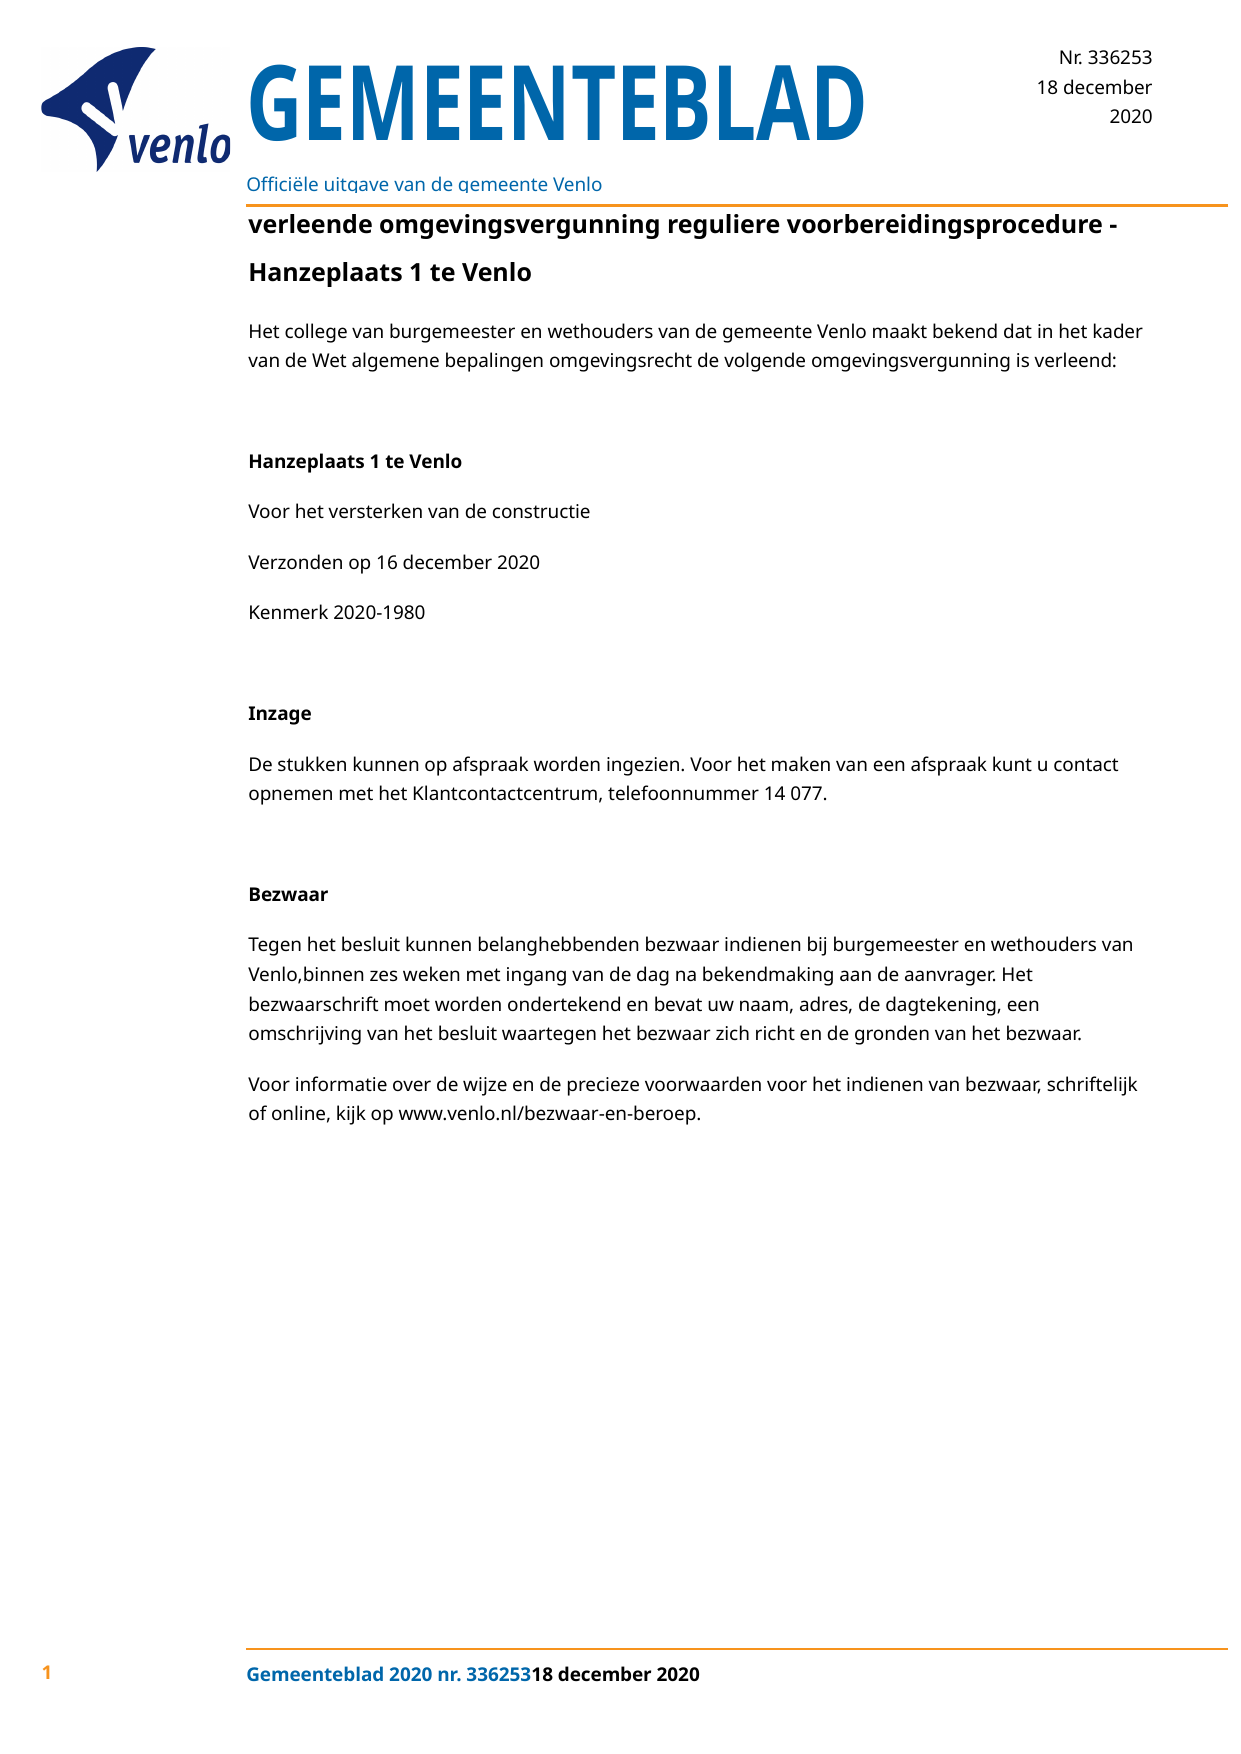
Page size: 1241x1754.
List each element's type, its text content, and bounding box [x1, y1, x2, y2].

text Bezwaar [248, 881, 1152, 907]
text De stukken kunnen op afspraak worden ingezien. Voor het maken van een afspraak kunt u contact opnemen met het Klantcontactcentrum, telefoonnummer 14 077. [248, 751, 1152, 806]
text Tegen het besluit kunnen belanghebbenden bezwaar indienen bij burgemeester en wethouders van Venlo,binnen zes weken met ingang van de dag na bekendmaking aan de aanvrager. Het bezwaarschrift moet worden ondertekend en bevat uw naam, adres, de dagtekening, een omschrijving van het besluit waartegen het bezwaar zich richt en de gronden van het bezwaar. [248, 932, 1152, 1046]
text Voor het versterken van de constructie [248, 499, 1152, 524]
text Inzage [248, 700, 1152, 726]
picture [41, 47, 231, 172]
text Hanzeplaats 1 te Venlo [248, 448, 1152, 474]
text Het college van burgemeester en wethouders van de gemeente Venlo maakt bekend dat in het kader van de Wet algemene bepalingen omgevingsrecht de volgende omgevingsvergunning is verleend: [248, 318, 1152, 373]
text Verzonden op 16 december 2020 [248, 549, 1152, 575]
text Kenmerk 2020-1980 [248, 599, 1152, 625]
text Voor informatie over de wijze en de precieze voorwaarden voor het indienen van bezwaar, schriftelijk of online, kijk op www.venlo.nl/bezwaar-en-beroep. [248, 1071, 1152, 1126]
text verleende omgevingsvergunning reguliere voorbereidingsprocedure - Hanzeplaats 1 te Venlo [248, 207, 1152, 288]
